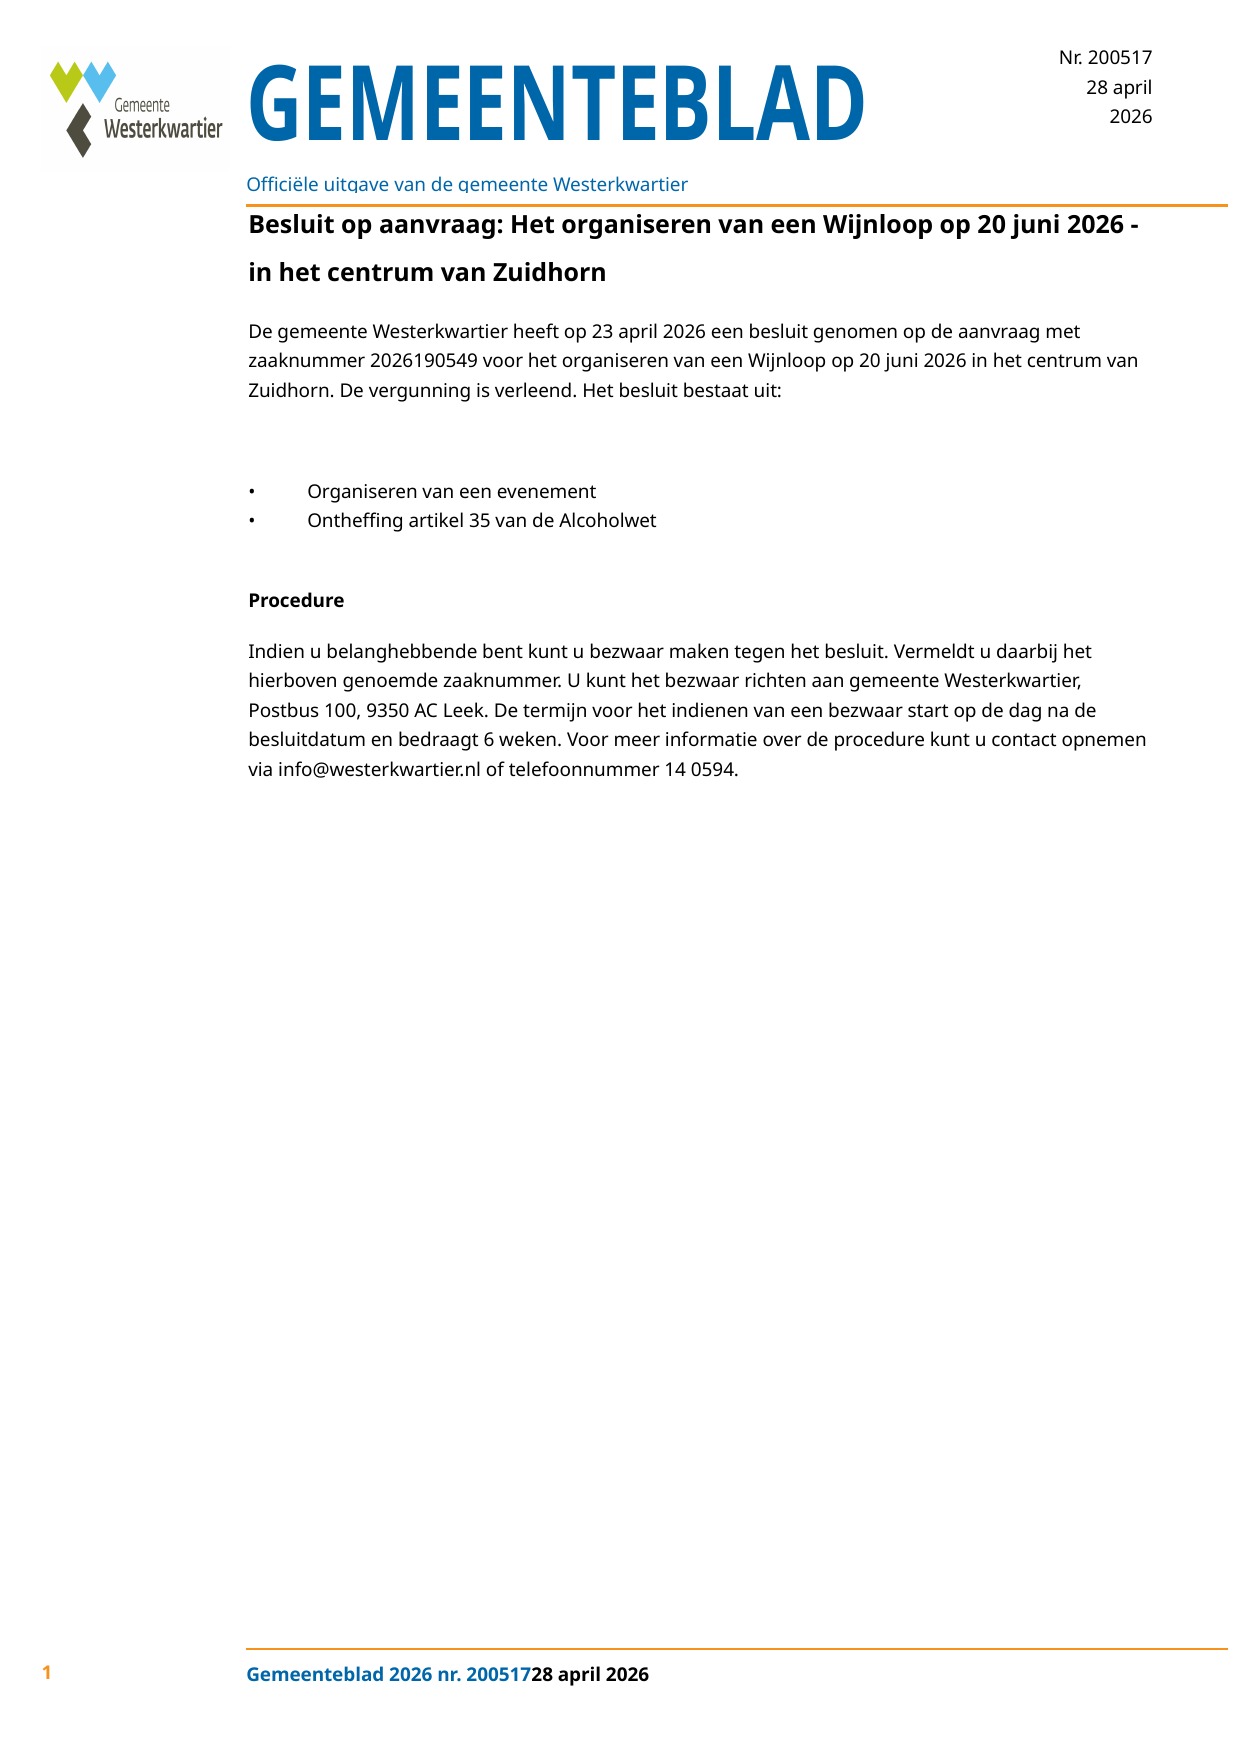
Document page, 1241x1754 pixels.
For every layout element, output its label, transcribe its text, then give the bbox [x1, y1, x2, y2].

text Indien u belanghebbende bent kunt u bezwaar maken tegen het besluit. Vermeldt u daarbij het hierboven genoemde zaaknummer. U kunt het bezwaar richten aan gemeente Westerkwartier, Postbus 100, 9350 AC Leek. De termijn voor het indienen van een bezwaar start op de dag na de besluitdatum en bedraagt 6 weken. Voor meer informatie over de procedure kunt u contact opnemen via info@westerkwartier.nl of telefoonnummer 14 0594. [248, 638, 1152, 782]
text De gemeente Westerkwartier heeft op 23 april 2026 een besluit genomen op de aanvraag met zaaknummer 2026190549 voor het organiseren van een Wijnloop op 20 juni 2026 in het centrum van Zuidhorn. De vergunning is verleend. Het besluit bestaat uit: [248, 318, 1152, 403]
picture [41, 47, 231, 172]
list Ontheffing artikel 35 van de Alcoholwet [248, 507, 1152, 533]
list Organiseren van een evenement [248, 478, 1152, 504]
text Besluit op aanvraag: Het organiseren van een Wijnloop op 20 juni 2026 - in het centrum van Zuidhorn [248, 207, 1152, 288]
text Procedure [248, 587, 1152, 613]
